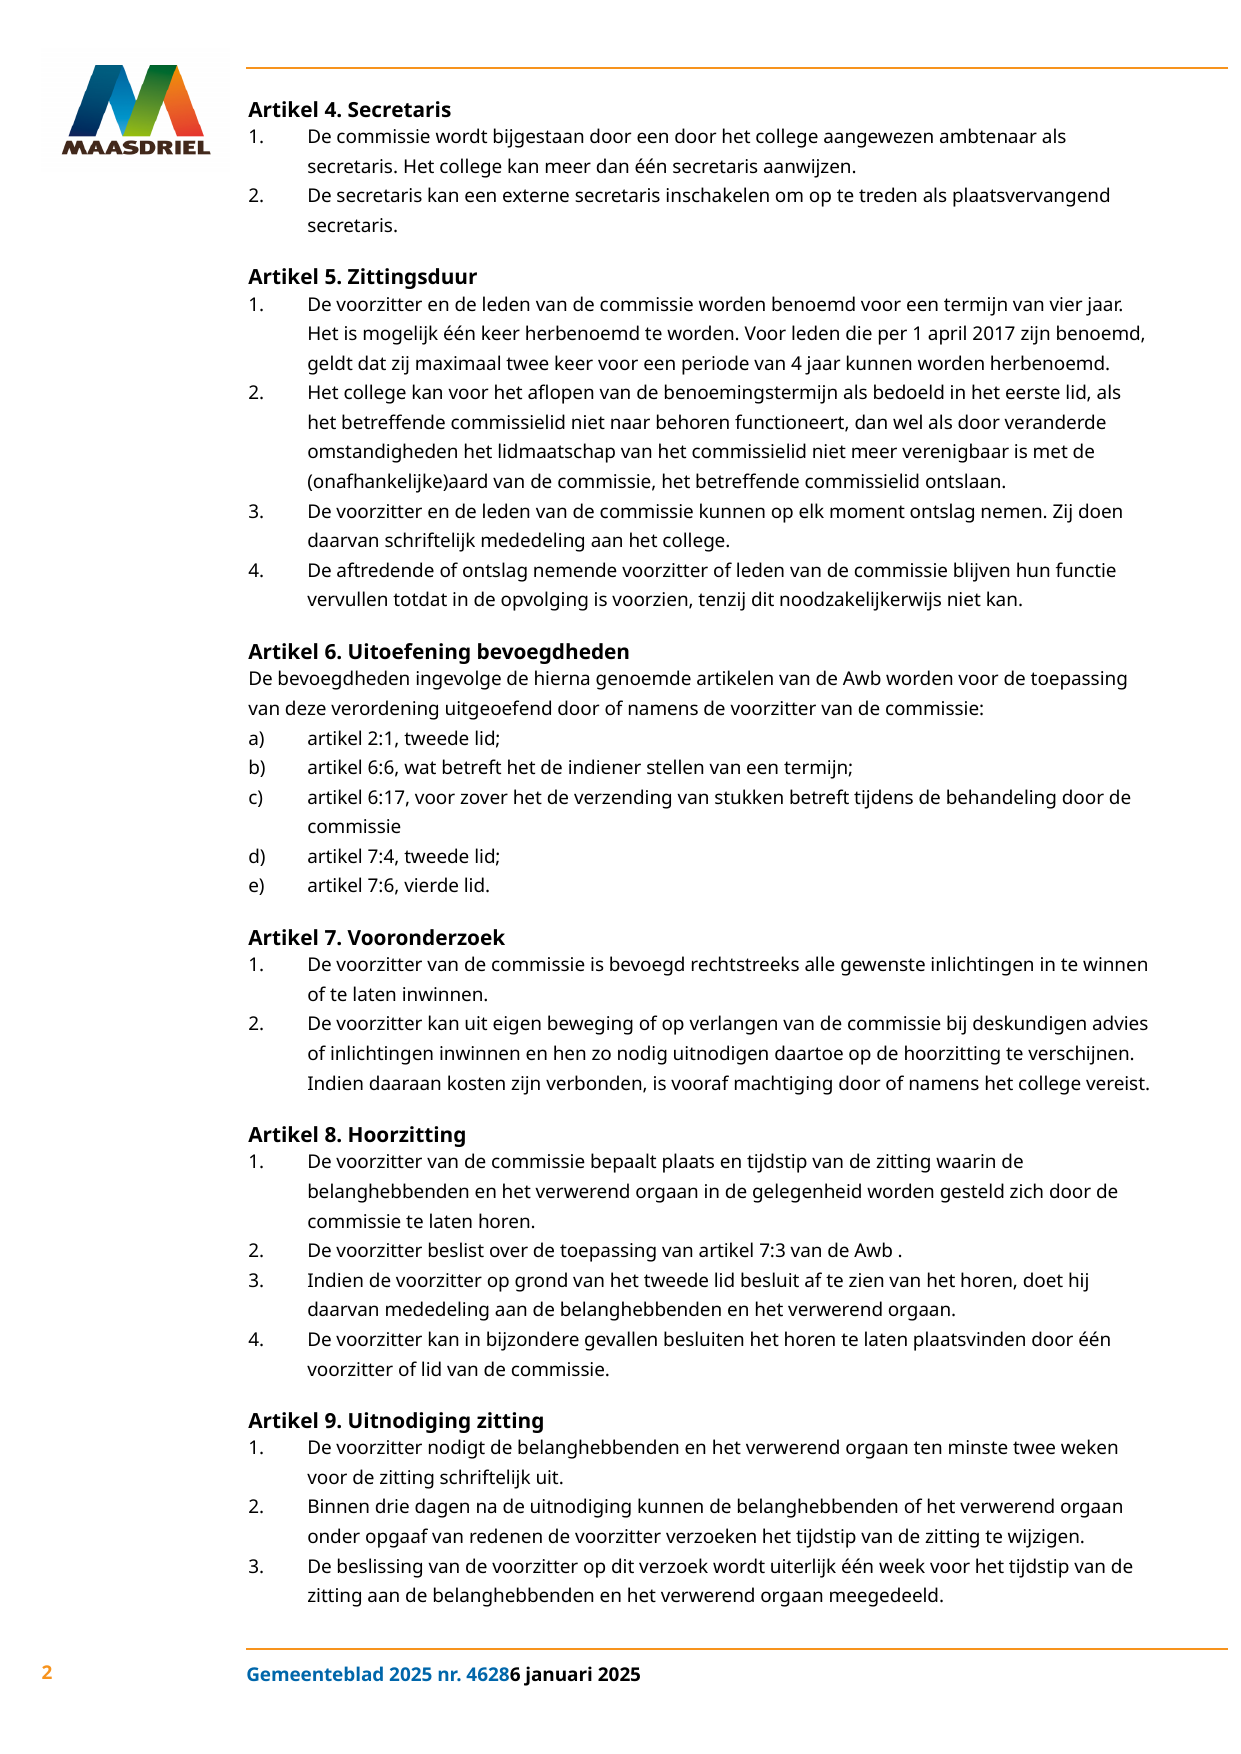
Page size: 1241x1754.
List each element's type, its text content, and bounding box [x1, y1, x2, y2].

picture [41, 47, 231, 172]
text Artikel 6. Uitoefening bevoegdheden [248, 637, 1152, 666]
list artikel 7:4, tweede lid; [248, 843, 1152, 869]
list artikel 6:6, wat betreft het de indiener stellen van een termijn; [248, 754, 1152, 780]
list De commissie wordt bijgestaan door een door het college aangewezen ambtenaar als secretaris. Het college kan meer dan één secretaris aanwijzen. [248, 123, 1152, 178]
list Indien de voorzitter op grond van het tweede lid besluit af te zien van het horen, doet hij daarvan mededeling aan de belanghebbenden en het verwerend orgaan. [248, 1267, 1152, 1322]
list Binnen drie dagen na de uitnodiging kunnen de belanghebbenden of het verwerend orgaan onder opgaaf van redenen de voorzitter verzoeken het tijdstip van de zitting te wijzigen. [248, 1494, 1152, 1549]
list artikel 6:17, voor zover het de verzending van stukken betreft tijdens de behandeling door de commissie [248, 784, 1152, 839]
list De voorzitter van de commissie is bevoegd rechtstreeks alle gewenste inlichtingen in te winnen of te laten inwinnen. [248, 951, 1152, 1007]
list artikel 2:1, tweede lid; [248, 725, 1152, 750]
text Artikel 9. Uitnodiging zitting [248, 1406, 1152, 1434]
text De bevoegdheden ingevolge de hierna genoemde artikelen van de Awb worden voor de toepassing van deze verordening uitgeoefend door of namens de voorzitter van de commissie: [248, 666, 1152, 721]
list De secretaris kan een externe secretaris inschakelen om op te treden als plaatsvervangend secretaris. [248, 182, 1152, 238]
list De beslissing van de voorzitter op dit verzoek wordt uiterlijk één week voor het tijdstip van de zitting aan de belanghebbenden en het verwerend orgaan meegedeeld. [248, 1553, 1152, 1608]
list De voorzitter nodigt de belanghebbenden en het verwerend orgaan ten minste twee weken voor de zitting schriftelijk uit. [248, 1434, 1152, 1490]
text Artikel 4. Secretaris [248, 95, 1152, 123]
list Het college kan voor het aflopen van de benoemingstermijn als bedoeld in het eerste lid, als het betreffende commissielid niet naar behoren functioneert, dan wel als door veranderde omstandigheden het lidmaatschap van het commissielid niet meer verenigbaar is met de (onafhankelijke)aard van de commissie, het betreffende commissielid ontslaan. [248, 379, 1152, 494]
list De voorzitter beslist over de toepassing van artikel 7:3 van de Awb . [248, 1237, 1152, 1263]
text Artikel 5. Zittingsduur [248, 262, 1152, 291]
text Artikel 7. Vooronderzoek [248, 923, 1152, 951]
list De voorzitter van de commissie bepaalt plaats en tijdstip van de zitting waarin de belanghebbenden en het verwerend orgaan in de gelegenheid worden gesteld zich door de commissie te laten horen. [248, 1149, 1152, 1233]
list artikel 7:6, vierde lid. [248, 873, 1152, 898]
list De voorzitter en de leden van de commissie worden benoemd voor een termijn van vier jaar. Het is mogelijk één keer herbenoemd te worden. Voor leden die per 1 april 2017 zijn benoemd, geldt dat zij maximaal twee keer voor een periode van 4 jaar kunnen worden herbenoemd. [248, 291, 1152, 376]
list De voorzitter kan uit eigen beweging of op verlangen van de commissie bij deskundigen advies of inlichtingen inwinnen en hen zo nodig uitnodigen daartoe op de hoorzitting te verschijnen. Indien daaraan kosten zijn verbonden, is vooraf machtiging door of namens het college vereist. [248, 1011, 1152, 1096]
list De voorzitter kan in bijzondere gevallen besluiten het horen te laten plaatsvinden door één voorzitter of lid van de commissie. [248, 1326, 1152, 1381]
text Artikel 8. Hoorzitting [248, 1120, 1152, 1149]
list De aftredende of ontslag nemende voorzitter of leden van de commissie blijven hun functie vervullen totdat in de opvolging is voorzien, tenzij dit noodzakelijkerwijs niet kan. [248, 557, 1152, 612]
list De voorzitter en de leden van de commissie kunnen op elk moment ontslag nemen. Zij doen daarvan schriftelijk mededeling aan het college. [248, 498, 1152, 553]
